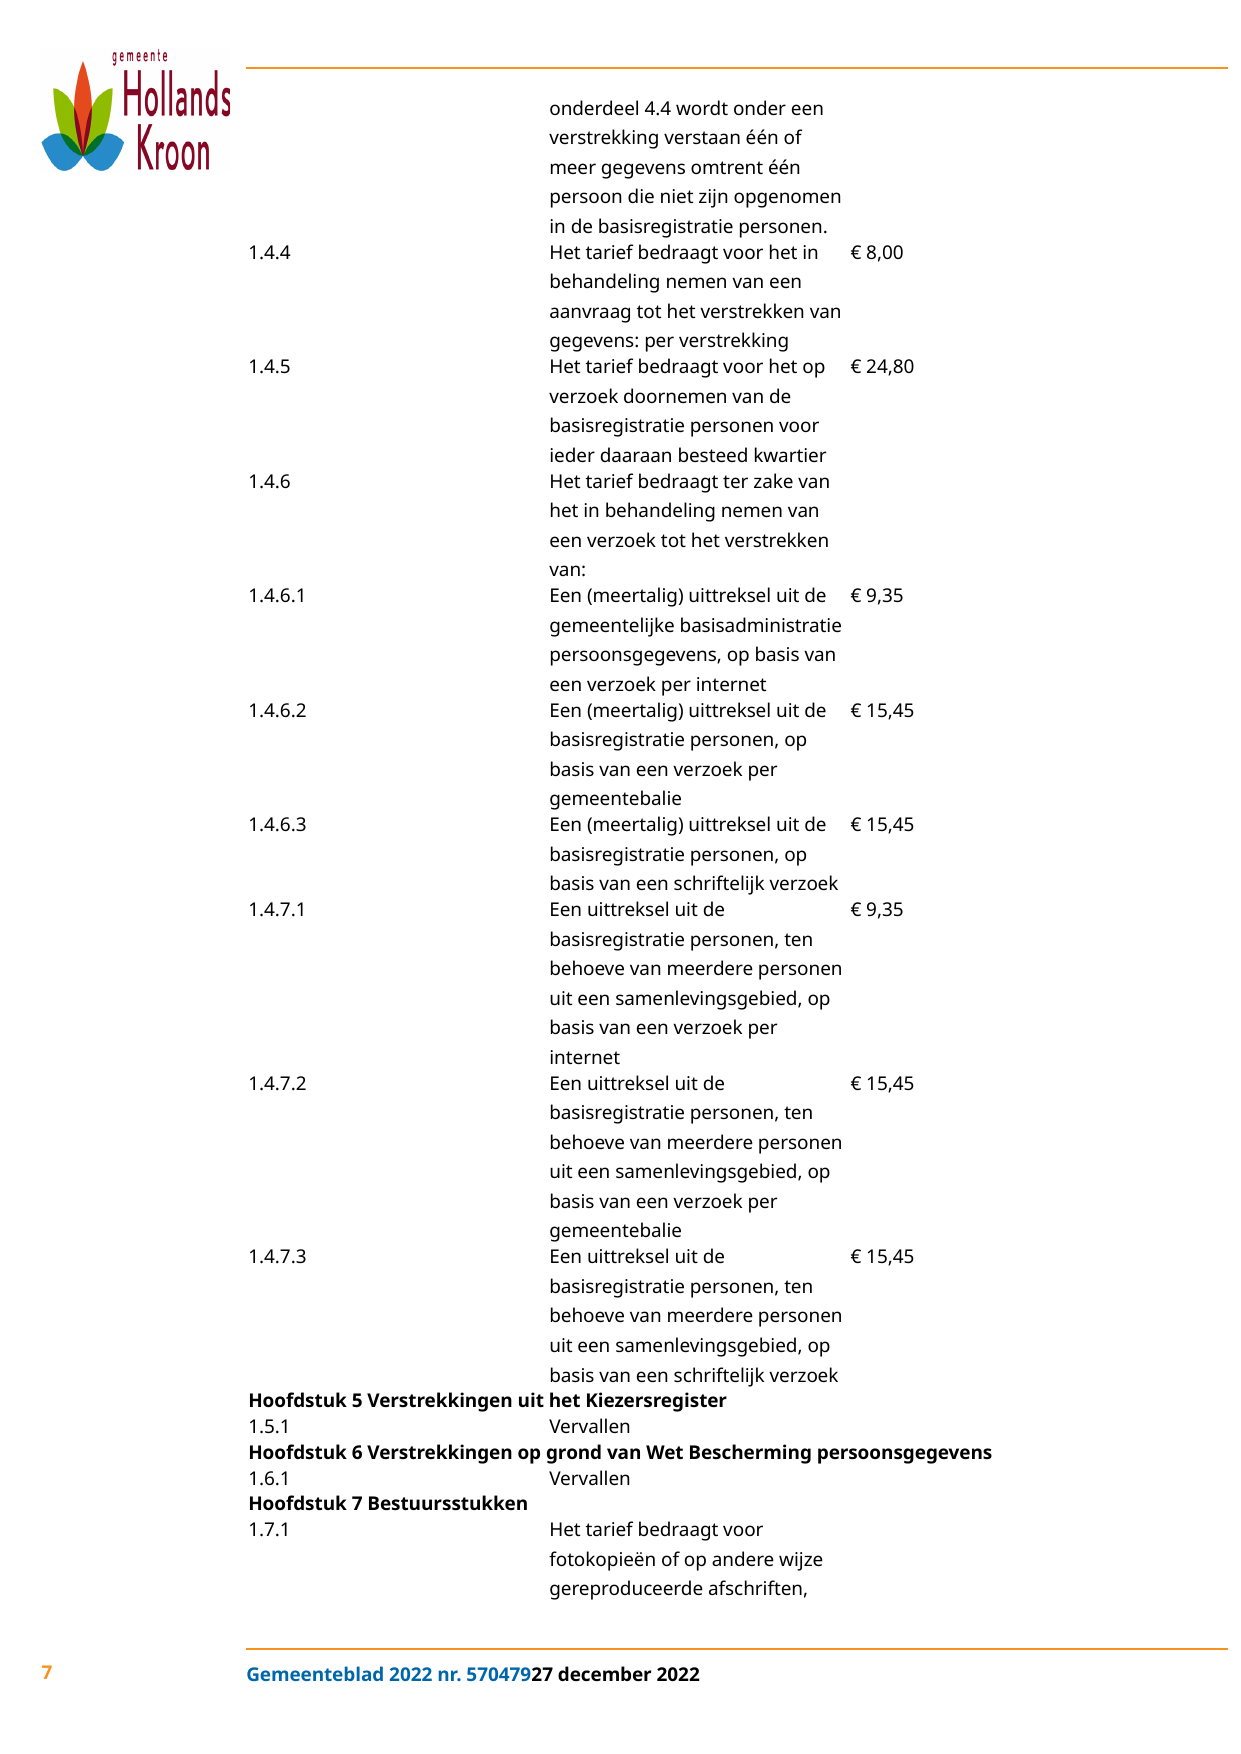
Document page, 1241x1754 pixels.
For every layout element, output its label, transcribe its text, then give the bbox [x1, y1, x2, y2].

table_cell 1.4.6 [248, 468, 549, 582]
table_cell Vervallen [549, 1465, 850, 1490]
table_cell € 15,45 [850, 1244, 1152, 1387]
table_cell onderdeel 4.4 wordt onder een verstrekking verstaan één of meer gegevens omtrent één persoon die niet zijn opgenomen in de basisregistratie personen. [549, 95, 850, 239]
table_cell 1.7.1 [248, 1516, 549, 1601]
table_cell [850, 1516, 1152, 1601]
table_cell 1.5.1 [248, 1413, 549, 1439]
table_cell 1.4.7.2 [248, 1070, 549, 1243]
table_cell Een uittreksel uit de basisregistratie personen, ten behoeve van meerdere personen uit een samenlevingsgebied, op basis van een schriftelijk verzoek [549, 1244, 850, 1387]
table_cell 1.4.6.1 [248, 582, 549, 697]
table_cell Het tarief bedraagt voor het in behandeling nemen van een aanvraag tot het verstrekken van gegevens: per verstrekking [549, 239, 850, 353]
table_cell Vervallen [549, 1413, 850, 1439]
table_cell € 24,80 [850, 353, 1152, 468]
table_cell 1.4.4 [248, 239, 549, 353]
table_cell Hoofdstuk 5 Verstrekkingen uit het Kiezersregister [248, 1388, 1152, 1413]
table_cell Het tarief bedraagt voor fotokopieën of op andere wijze gereproduceerde afschriften, [549, 1516, 850, 1601]
table_cell 1.4.6.2 [248, 697, 549, 811]
table_cell € 15,45 [850, 1070, 1152, 1243]
table_cell [850, 95, 1152, 239]
table_cell Een (meertalig) uittreksel uit de basisregistratie personen, op basis van een verzoek per gemeentebalie [549, 697, 850, 811]
table_cell 1.4.6.3 [248, 811, 549, 896]
table_cell Een (meertalig) uittreksel uit de gemeentelijke basisadministratie persoonsgegevens, op basis van een verzoek per internet [549, 582, 850, 697]
table_cell 1.4.7.1 [248, 896, 549, 1070]
table_cell Een (meertalig) uittreksel uit de basisregistratie personen, op basis van een schriftelijk verzoek [549, 811, 850, 896]
table_cell € 15,45 [850, 811, 1152, 896]
table_cell [850, 1465, 1152, 1490]
table_cell € 15,45 [850, 697, 1152, 811]
table_cell Het tarief bedraagt voor het op verzoek doornemen van de basisregistratie personen voor ieder daaraan besteed kwartier [549, 353, 850, 468]
table_cell Hoofdstuk 7 Bestuursstukken [248, 1490, 1152, 1516]
table_cell € 8,00 [850, 239, 1152, 353]
table_cell 1.4.5 [248, 353, 549, 468]
table_cell [248, 95, 549, 239]
table_cell Het tarief bedraagt ter zake van het in behandeling nemen van een verzoek tot het verstrekken van: [549, 468, 850, 582]
table_cell Een uittreksel uit de basisregistratie personen, ten behoeve van meerdere personen uit een samenlevingsgebied, op basis van een verzoek per gemeentebalie [549, 1070, 850, 1243]
table_cell Hoofdstuk 6 Verstrekkingen op grond van Wet Bescherming persoonsgegevens [248, 1439, 1152, 1465]
table_cell 1.4.7.3 [248, 1244, 549, 1387]
table_cell 1.6.1 [248, 1465, 549, 1490]
table_cell € 9,35 [850, 896, 1152, 1070]
table_cell € 9,35 [850, 582, 1152, 697]
table_cell [850, 1413, 1152, 1439]
picture [41, 47, 231, 172]
table_cell Een uittreksel uit de basisregistratie personen, ten behoeve van meerdere personen uit een samenlevingsgebied, op basis van een verzoek per internet [549, 896, 850, 1070]
table_cell [850, 468, 1152, 582]
